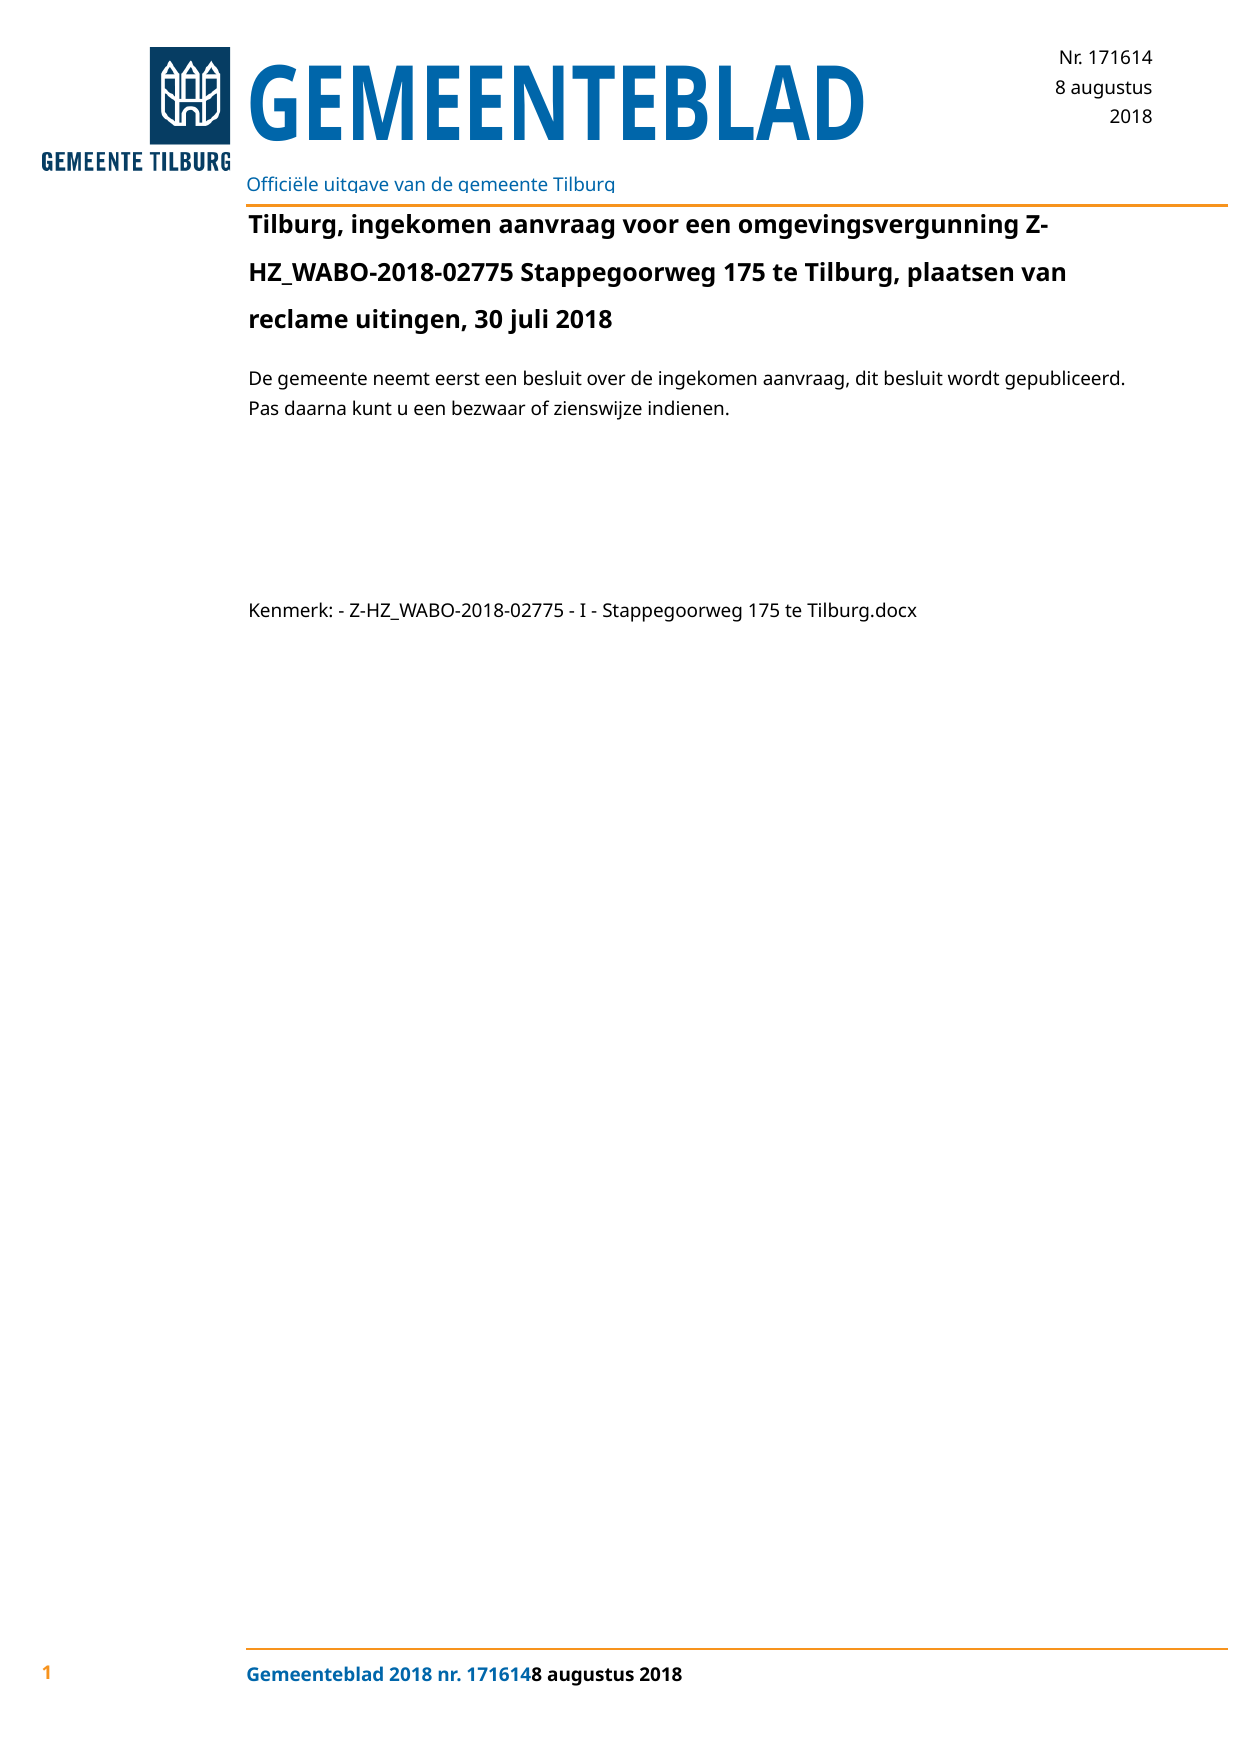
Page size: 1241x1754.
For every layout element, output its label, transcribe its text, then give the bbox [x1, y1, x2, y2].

picture [41, 47, 231, 172]
text Kenmerk: - Z-HZ_WABO-2018-02775 - I - Stappegoorweg 175 te Tilburg.docx [248, 597, 1152, 622]
text Tilburg, ingekomen aanvraag voor een omgevingsvergunning Z-HZ_WABO-2018-02775 Stappegoorweg 175 te Tilburg, plaatsen van reclame uitingen, 30 juli 2018 [248, 207, 1152, 336]
text De gemeente neemt eerst een besluit over de ingekomen aanvraag, dit besluit wordt gepubliceerd. Pas daarna kunt u een bezwaar of zienswijze indienen. [248, 366, 1152, 421]
